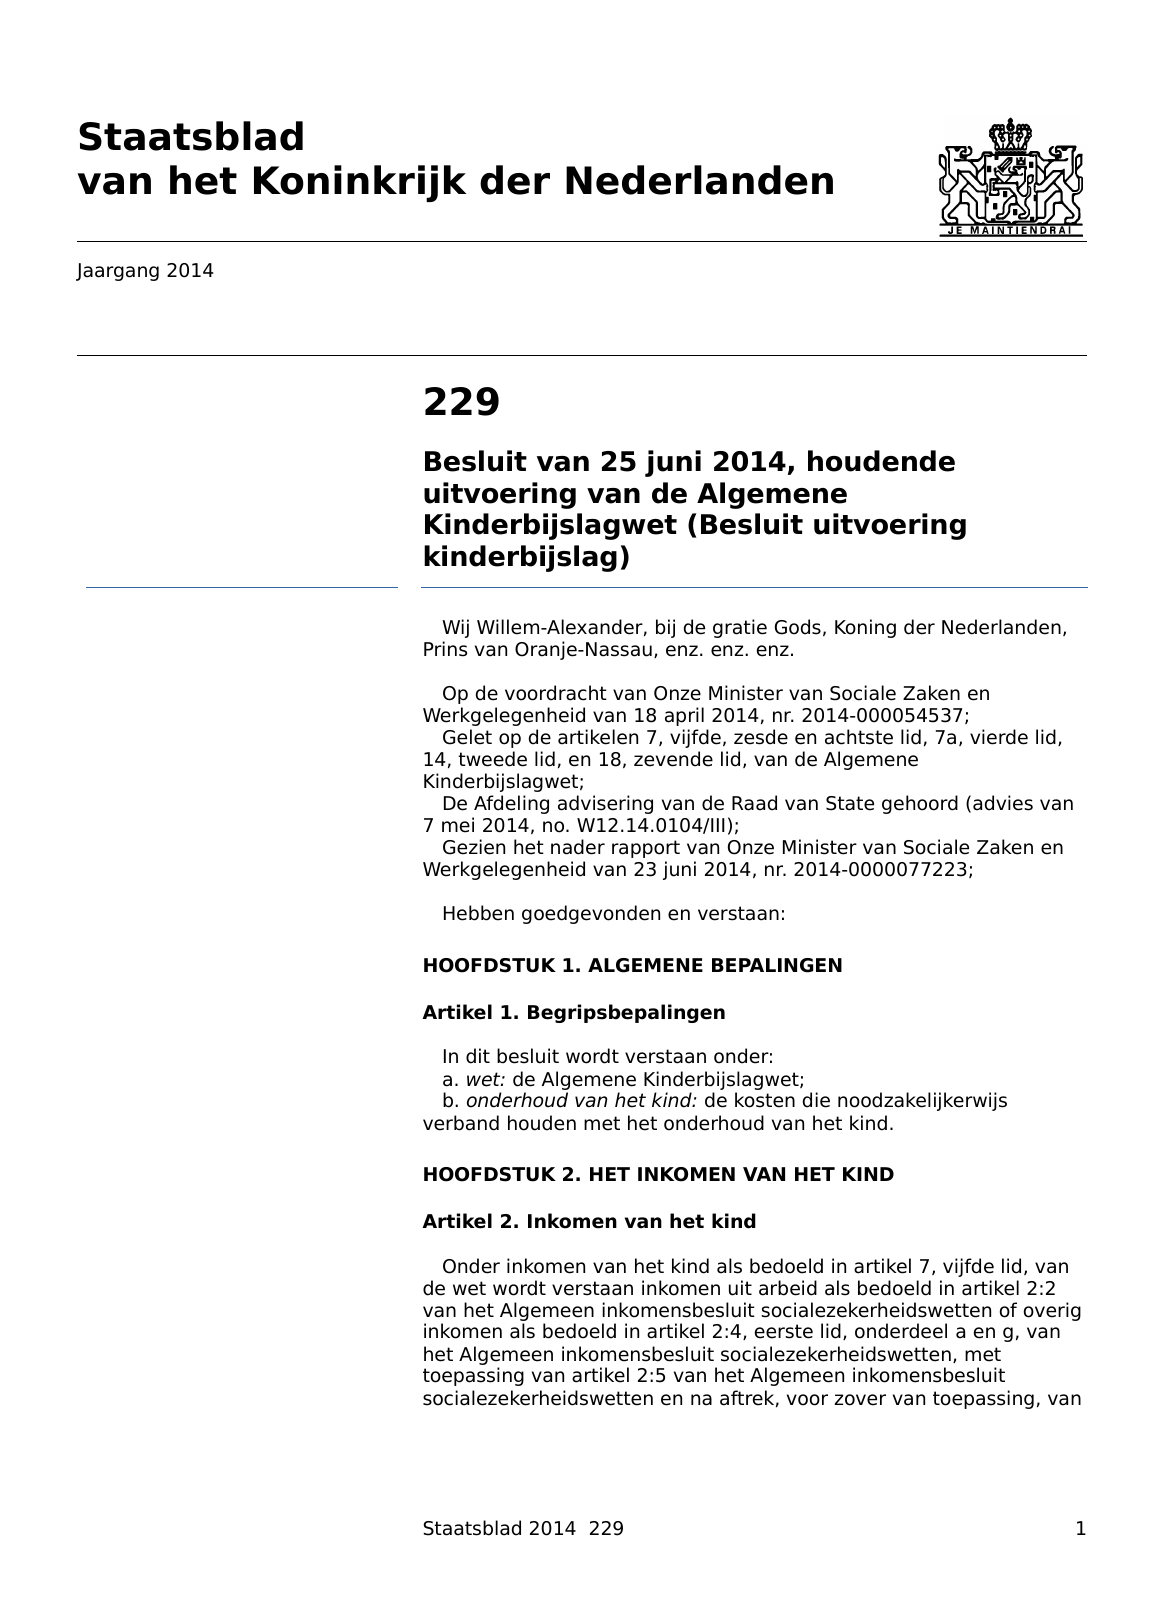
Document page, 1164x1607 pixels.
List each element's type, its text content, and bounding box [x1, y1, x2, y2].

picture [936, 115, 1087, 240]
subtitle HOOFDSTUK 2. HET INKOMEN VAN HET KIND [422, 1164, 1087, 1186]
text a. wet: de Algemene Kinderbijslagwet; [422, 1068, 1087, 1090]
text Op de voordracht van Onze Minister van Sociale Zaken en Werkgelegenheid van 18 april 2014, nr. 2014-000054537; [422, 683, 1087, 727]
text Gezien het nader rapport van Onze Minister van Sociale Zaken en Werkgelegenheid van 23 juni 2014, nr. 2014-0000077223; [422, 837, 1087, 881]
subtitle Artikel 2. Inkomen van het kind [422, 1211, 1087, 1233]
text In dit besluit wordt verstaan onder: [422, 1046, 1087, 1068]
subtitle HOOFDSTUK 1. ALGEMENE BEPALINGEN [422, 955, 1087, 977]
table_header [886, 100, 1087, 241]
text De Afdeling advisering van de Raad van State gehoord (advies van 7 mei 2014, no. W12.14.0104/III); [422, 793, 1087, 837]
text Gelet op de artikelen 7, vijfde, zesde en achtste lid, 7a, vierde lid, 14, tweede lid, en 18, zevende lid, van de Algemene Kinderbijslagwet; [422, 727, 1087, 793]
text Wij Willem-Alexander, bij de gratie Gods, Koning der Nederlanden, Prins van Oranje-Nassau, enz. enz. enz. [422, 617, 1087, 661]
text Onder inkomen van het kind als bedoeld in artikel 7, vijfde lid, van de wet wordt verstaan inkomen uit arbeid als bedoeld in artikel 2:2 van het Algemeen inkomensbesluit socialezekerheidswetten of overig inkomen als bedoeld in artikel 2:4, eerste lid, onderdeel a en g, van het Algemeen inkomensbesluit socialezekerheidswetten, met toepassing van artikel 2:5 van het Algemeen inkomensbesluit socialezekerheidswetten en na aftrek, voor zover van toepassing, van [422, 1256, 1087, 1409]
text Hebben goedgevonden en verstaan: [422, 903, 1087, 925]
text Besluit van 25 juni 2014, houdende uitvoering van de Algemene Kinderbijslagwet (Besluit uitvoering kinderbijslag) [422, 447, 1087, 573]
table_cell Jaargang 2014 [77, 242, 1087, 355]
text b. onderhoud van het kind: de kosten die noodzakelijkerwijs verband houden met het onderhoud van het kind. [422, 1090, 1087, 1134]
subtitle Artikel 1. Begripsbepalingen [422, 1002, 1087, 1024]
table_header Staatsblad van het Koninkrijk der Nederlanden [77, 100, 886, 241]
subtitle 229 [422, 381, 1087, 424]
